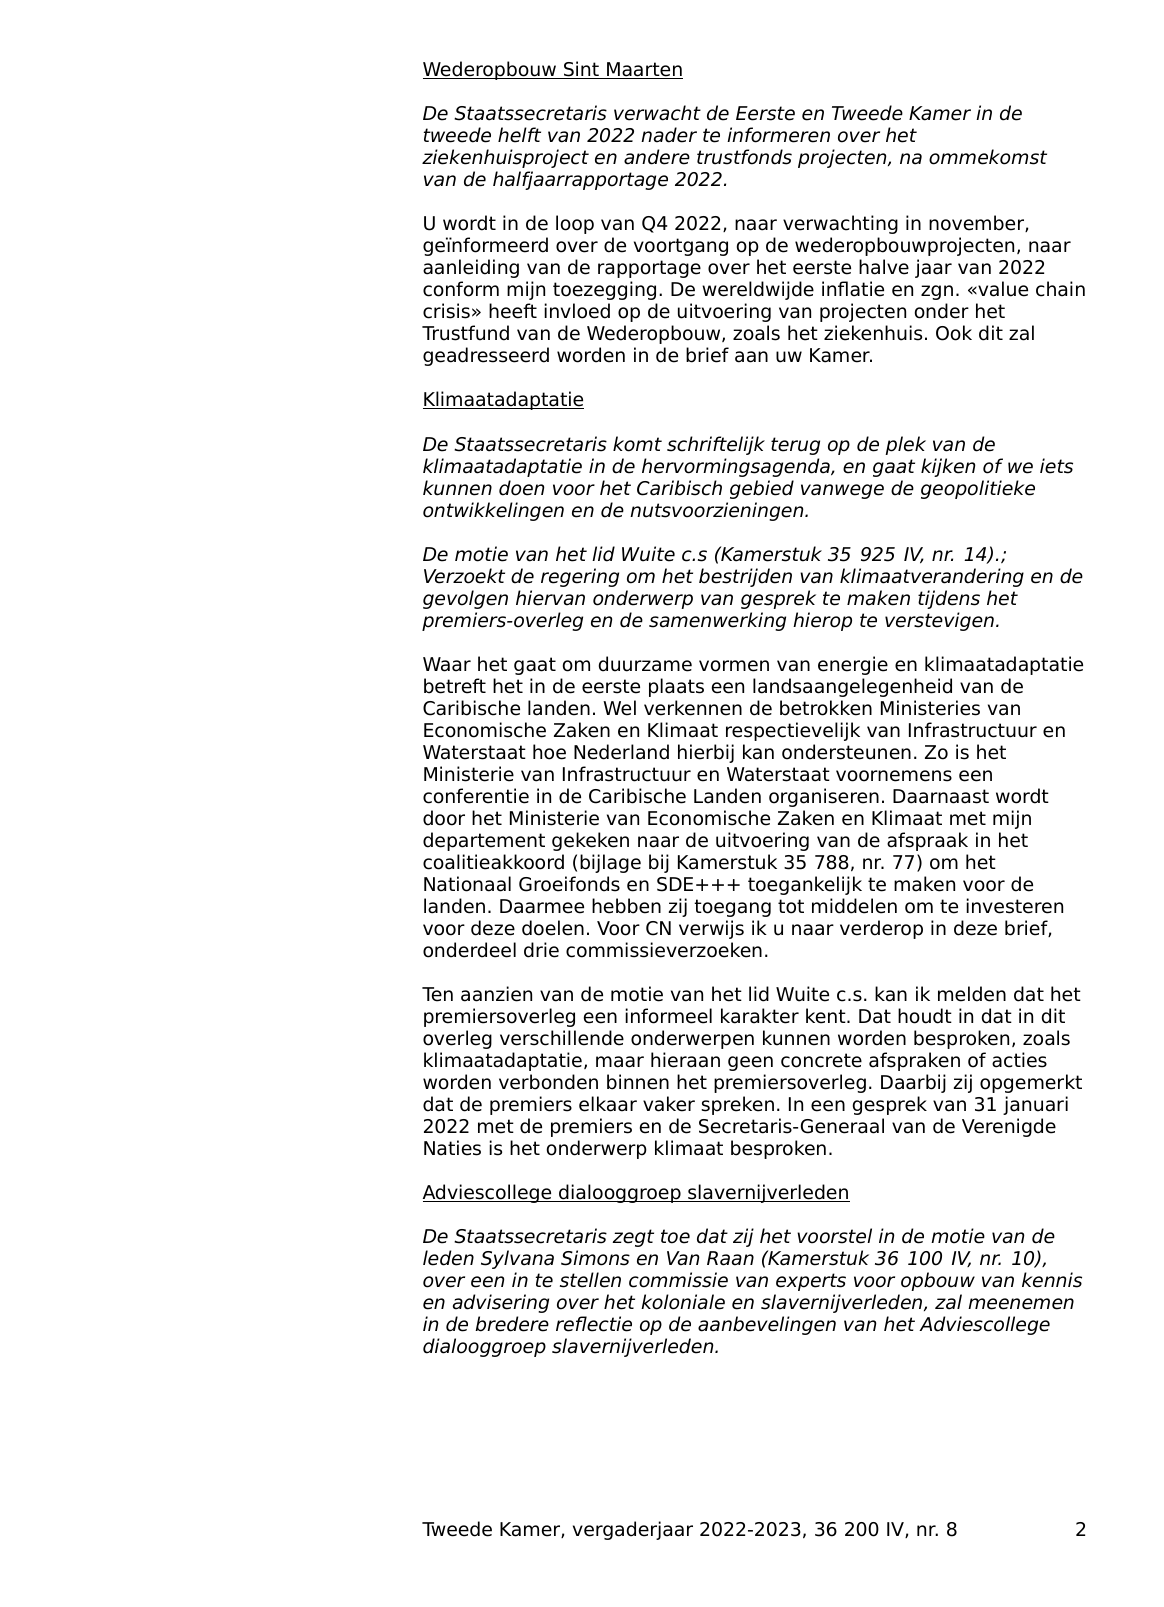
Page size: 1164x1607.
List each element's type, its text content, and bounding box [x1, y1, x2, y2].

text De Staatssecretaris komt schriftelijk terug op de plek van de klimaatadaptatie in de hervormingsagenda, en gaat kijken of we iets kunnen doen voor het Caribisch gebied vanwege de geopolitieke ontwikkelingen en de nutsvoorzieningen. [422, 433, 1087, 521]
subtitle Klimaatadaptatie [422, 389, 1087, 411]
text De motie van het lid Wuite c.s (Kamerstuk 35 925 IV, nr. 14).; Verzoekt de regering om het bestrijden van klimaatverandering en de gevolgen hiervan onderwerp van gesprek te maken tijdens het premiers-overleg en de samenwerking hierop te verstevigen. [422, 544, 1087, 632]
text U wordt in de loop van Q4 2022, naar verwachting in november, geïnformeerd over de voortgang op de wederopbouwprojecten, naar aanleiding van de rapportage over het eerste halve jaar van 2022 conform mijn toezegging. De wereldwijde inflatie en zgn. «value chain crisis» heeft invloed op de uitvoering van projecten onder het Trustfund van de Wederopbouw, zoals het ziekenhuis. Ook dit zal geadresseerd worden in de brief aan uw Kamer. [422, 213, 1087, 367]
text De Staatssecretaris zegt toe dat zij het voorstel in de motie van de leden Sylvana Simons en Van Raan (Kamerstuk 36 100 IV, nr. 10), over een in te stellen commissie van experts voor opbouw van kennis en advisering over het koloniale en slavernijverleden, zal meenemen in de bredere reflectie op de aanbevelingen van het Adviescollege dialooggroep slavernijverleden. [422, 1226, 1087, 1358]
subtitle Adviescollege dialooggroep slavernijverleden [422, 1182, 1087, 1204]
text De Staatssecretaris verwacht de Eerste en Tweede Kamer in de tweede helft van 2022 nader te informeren over het ziekenhuisproject en andere trustfonds projecten, na ommekomst van de halfjaarrapportage 2022. [422, 103, 1087, 191]
subtitle Wederopbouw Sint Maarten [422, 59, 1087, 81]
text Ten aanzien van de motie van het lid Wuite c.s. kan ik melden dat het premiersoverleg een informeel karakter kent. Dat houdt in dat in dit overleg verschillende onderwerpen kunnen worden besproken, zoals klimaatadaptatie, maar hieraan geen concrete afspraken of acties worden verbonden binnen het premiersoverleg. Daarbij zij opgemerkt dat de premiers elkaar vaker spreken. In een gesprek van 31 januari 2022 met de premiers en de Secretaris-Generaal van de Verenigde Naties is het onderwerp klimaat besproken. [422, 984, 1087, 1159]
text Waar het gaat om duurzame vormen van energie en klimaatadaptatie betreft het in de eerste plaats een landsaangelegenheid van de Caribische landen. Wel verkennen de betrokken Ministeries van Economische Zaken en Klimaat respectievelijk van Infrastructuur en Waterstaat hoe Nederland hierbij kan ondersteunen. Zo is het Ministerie van Infrastructuur en Waterstaat voornemens een conferentie in de Caribische Landen organiseren. Daarnaast wordt door het Ministerie van Economische Zaken en Klimaat met mijn departement gekeken naar de uitvoering van de afspraak in het coalitieakkoord (bijlage bij Kamerstuk 35 788, nr. 77) om het Nationaal Groeifonds en SDE+++ toegankelijk te maken voor de landen. Daarmee hebben zij toegang tot middelen om te investeren voor deze doelen. Voor CN verwijs ik u naar verderop in deze brief, onderdeel drie commissieverzoeken. [422, 654, 1087, 961]
